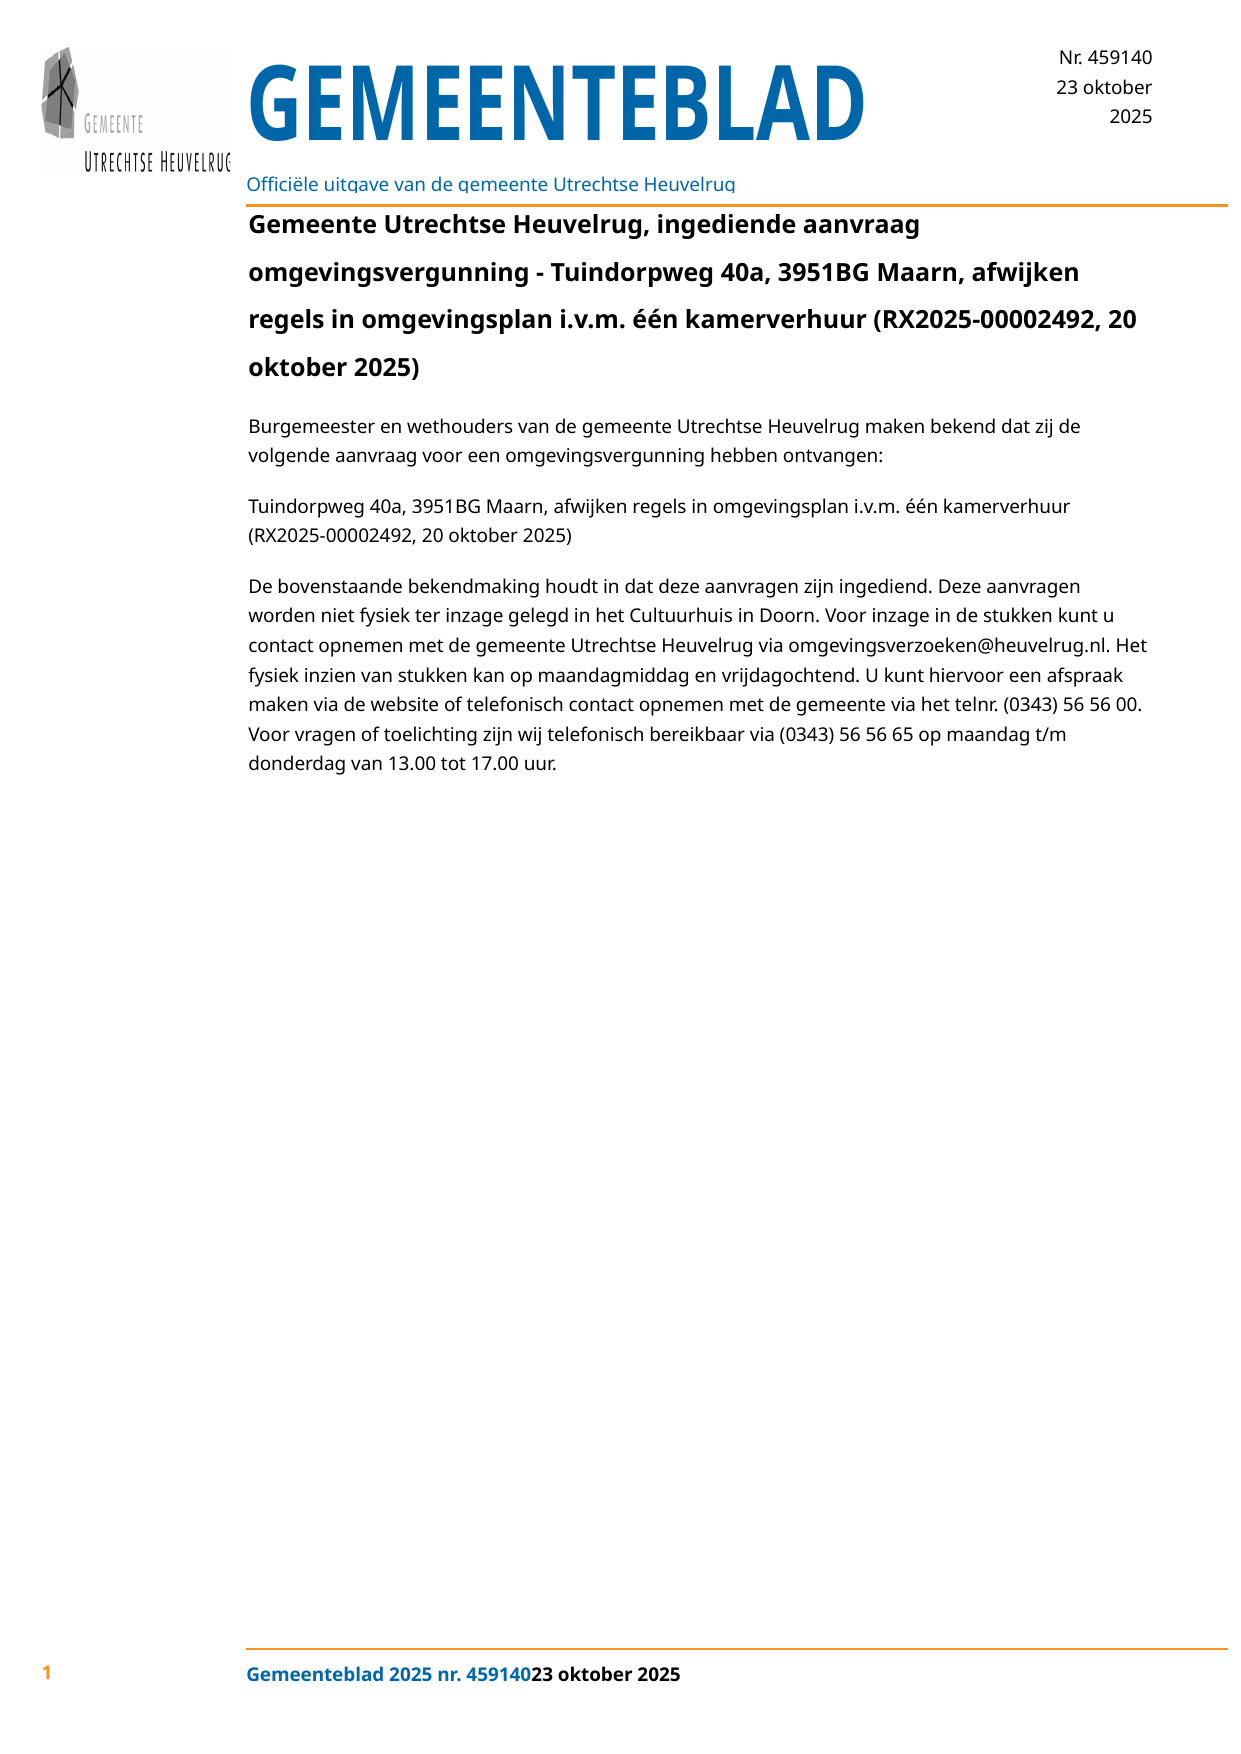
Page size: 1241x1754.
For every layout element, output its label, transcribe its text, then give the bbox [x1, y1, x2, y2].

text Burgemeester en wethouders van de gemeente Utrechtse Heuvelrug maken bekend dat zij de volgende aanvraag voor een omgevingsvergunning hebben ontvangen: [248, 413, 1152, 468]
text Tuindorpweg 40a, 3951BG Maarn, afwijken regels in omgevingsplan i.v.m. één kamerverhuur (RX2025-00002492, 20 oktober 2025) [248, 493, 1152, 548]
text De bovenstaande bekendmaking houdt in dat deze aanvragen zijn ingediend. Deze aanvragen worden niet fysiek ter inzage gelegd in het Cultuurhuis in Doorn. Voor inzage in de stukken kunt u contact opnemen met de gemeente Utrechtse Heuvelrug via omgevingsverzoeken@heuvelrug.nl. Het fysiek inzien van stukken kan op maandagmiddag en vrijdagochtend. U kunt hiervoor een afspraak maken via de website of telefonisch contact opnemen met de gemeente via het telnr. (0343) 56 56 00. Voor vragen of toelichting zijn wij telefonisch bereikbaar via (0343) 56 56 65 op maandag t/m donderdag van 13.00 tot 17.00 uur. [248, 573, 1152, 776]
text Gemeente Utrechtse Heuvelrug, ingediende aanvraag omgevingsvergunning - Tuindorpweg 40a, 3951BG Maarn, afwijken regels in omgevingsplan i.v.m. één kamerverhuur (RX2025-00002492, 20 oktober 2025) [248, 207, 1152, 384]
picture [41, 47, 231, 172]
